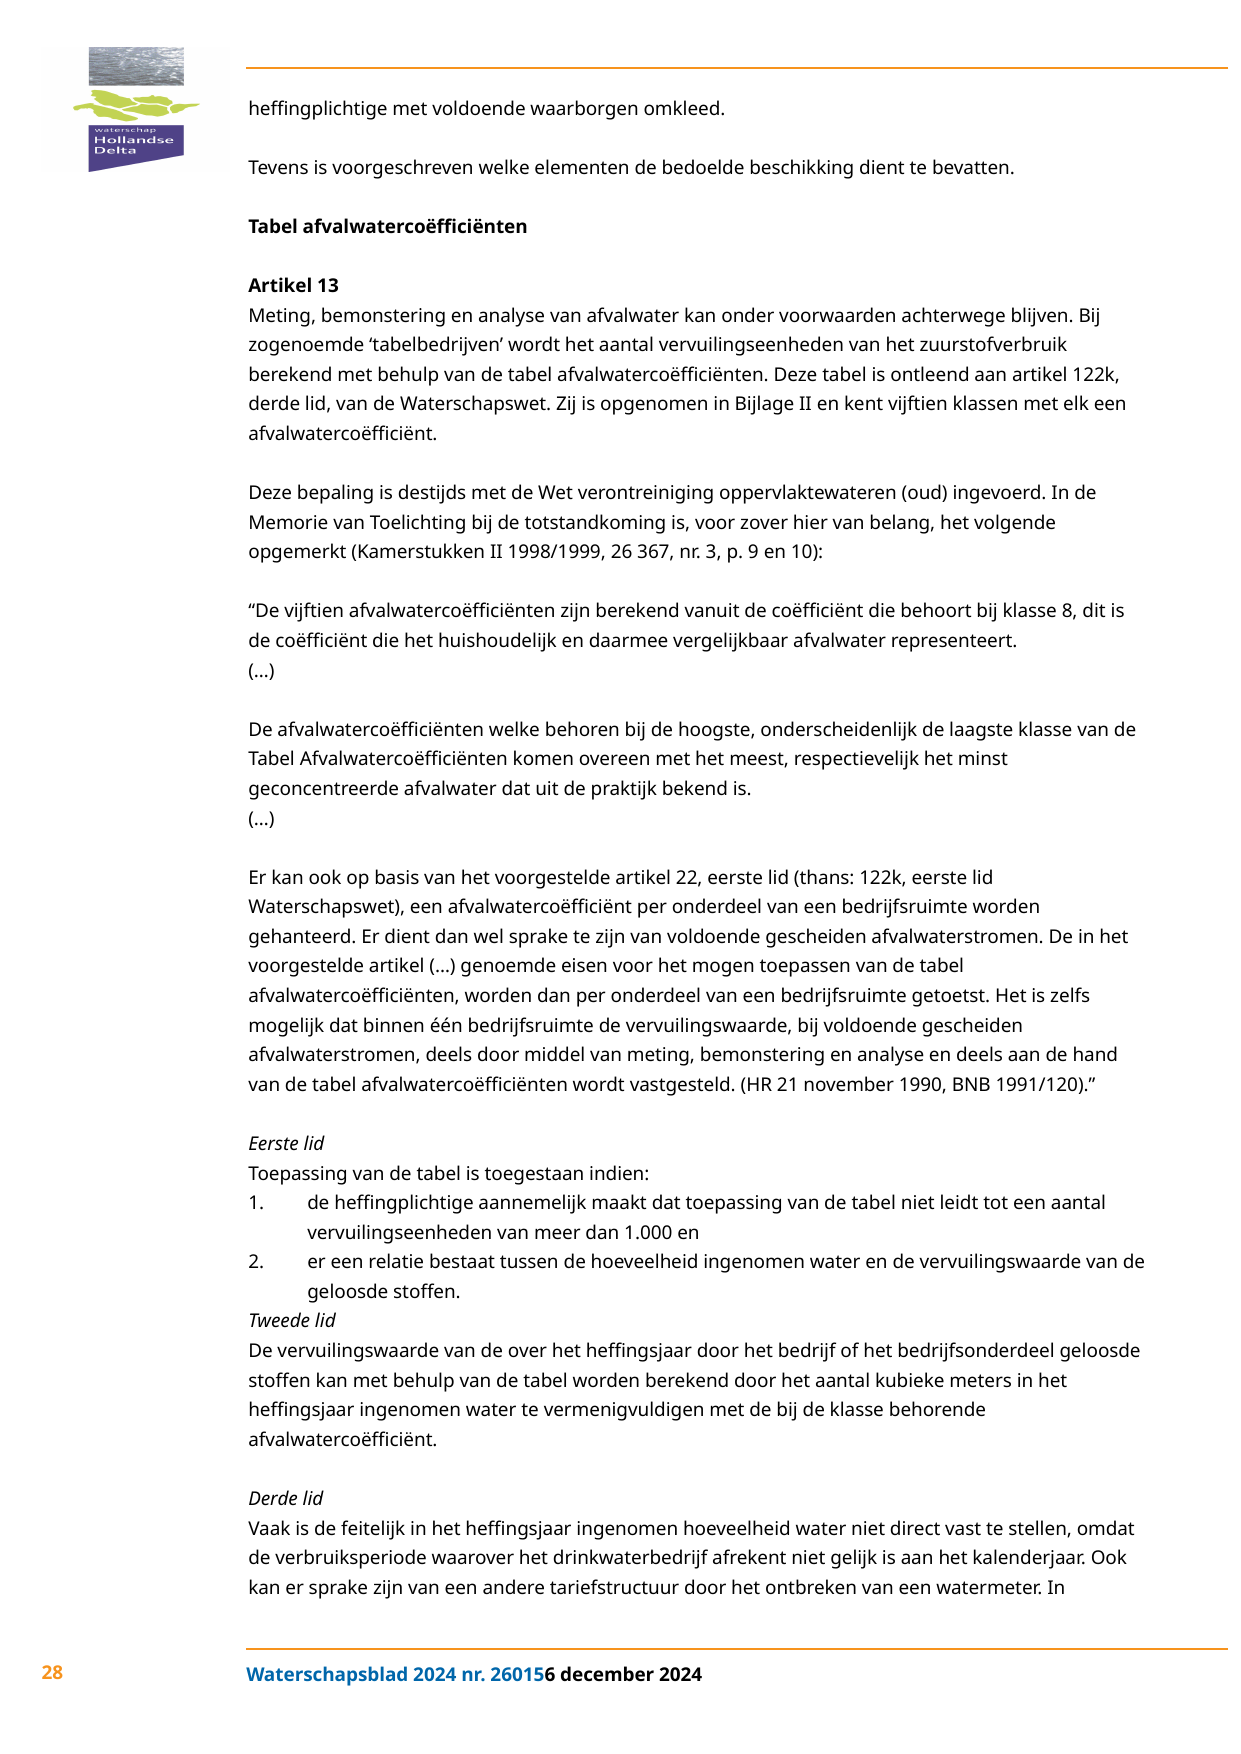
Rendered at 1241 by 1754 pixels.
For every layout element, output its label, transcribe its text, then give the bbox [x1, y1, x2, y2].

text Er kan ook op basis van het voorgestelde artikel 22, eerste lid (thans: 122k, eerste lid Waterschapswet), een afvalwatercoëfficiënt per onderdeel van een bedrijfsruimte worden gehanteerd. Er dient dan wel sprake te zijn van voldoende gescheiden afvalwaterstromen. De in het voorgestelde artikel (…) genoemde eisen voor het mogen toepassen van de tabel afvalwatercoëfficiënten, worden dan per onderdeel van een bedrijfsruimte getoetst. Het is zelfs mogelijk dat binnen één bedrijfsruimte de vervuilingswaarde, bij voldoende gescheiden afvalwaterstromen, deels door middel van meting, bemonstering en analyse en deels aan de hand van de tabel afvalwatercoëfficiënten wordt vastgesteld. (HR 21 november 1990, BNB 1991/120).” [248, 864, 1152, 1097]
text Eerste lid [248, 1130, 1152, 1156]
text “De vijftien afvalwatercoëfficiënten zijn berekend vanuit de coëfficiënt die behoort bij klasse 8, dit is de coëfficiënt die het huishoudelijk en daarmee vergelijkbaar afvalwater representeert. [248, 598, 1152, 653]
text (…) [248, 805, 1152, 831]
text Artikel 13 [248, 272, 1152, 298]
text Deze bepaling is destijds met de Wet verontreiniging oppervlaktewateren (oud) ingevoerd. In de Memorie van Toelichting bij de totstandkoming is, voor zover hier van belang, het volgende opgemerkt (Kamerstukken II 1998/1999, 26 367, nr. 3, p. 9 en 10): [248, 479, 1152, 564]
text Tevens is voorgeschreven welke elementen de bedoelde beschikking dient te bevatten. [248, 154, 1152, 180]
text Derde lid [248, 1485, 1152, 1511]
text Vaak is de feitelijk in het heffingsjaar ingenomen hoeveelheid water niet direct vast te stellen, omdat de verbruiksperiode waarover het drinkwaterbedrijf afrekent niet gelijk is aan het kalenderjaar. Ook kan er sprake zijn van een andere tariefstructuur door het ontbreken van een watermeter. In [248, 1515, 1152, 1600]
text Meting, bemonstering en analyse van afvalwater kan onder voorwaarden achterwege blijven. Bij zogenoemde ‘tabelbedrijven’ wordt het aantal vervuilingseenheden van het zuurstofverbruik berekend met behulp van de tabel afvalwatercoëfficiënten. Deze tabel is ontleend aan artikel 122k, derde lid, van de Waterschapswet. Zij is opgenomen in Bijlage II en kent vijftien klassen met elk een afvalwatercoëfficiënt. [248, 302, 1152, 446]
text De afvalwatercoëfficiënten welke behoren bij de hoogste, onderscheidenlijk de laagste klasse van de Tabel Afvalwatercoëfficiënten komen overeen met het meest, respectievelijk het minst geconcentreerde afvalwater dat uit de praktijk bekend is. [248, 716, 1152, 801]
text (…) [248, 657, 1152, 683]
text De vervuilingswaarde van de over het heffingsjaar door het bedrijf of het bedrijfsonderdeel geloosde stoffen kan met behulp van de tabel worden berekend door het aantal kubieke meters in het heffingsjaar ingenomen water te vermenigvuldigen met de bij de klasse behorende afvalwatercoëfficiënt. [248, 1337, 1152, 1452]
picture [41, 47, 231, 172]
text Tabel afvalwatercoëfficiënten [248, 213, 1152, 239]
text Toepassing van de tabel is toegestaan indien: [248, 1160, 1152, 1186]
text heffingplichtige met voldoende waarborgen omkleed. [248, 95, 1152, 121]
list de heffingplichtige aannemelijk maakt dat toepassing van de tabel niet leidt tot een aantal vervuilingseenheden van meer dan 1.000 en [248, 1189, 1152, 1245]
list er een relatie bestaat tussen de hoeveelheid ingenomen water en de vervuilingswaarde van de geloosde stoffen. [248, 1248, 1152, 1304]
text Tweede lid [248, 1308, 1152, 1333]
